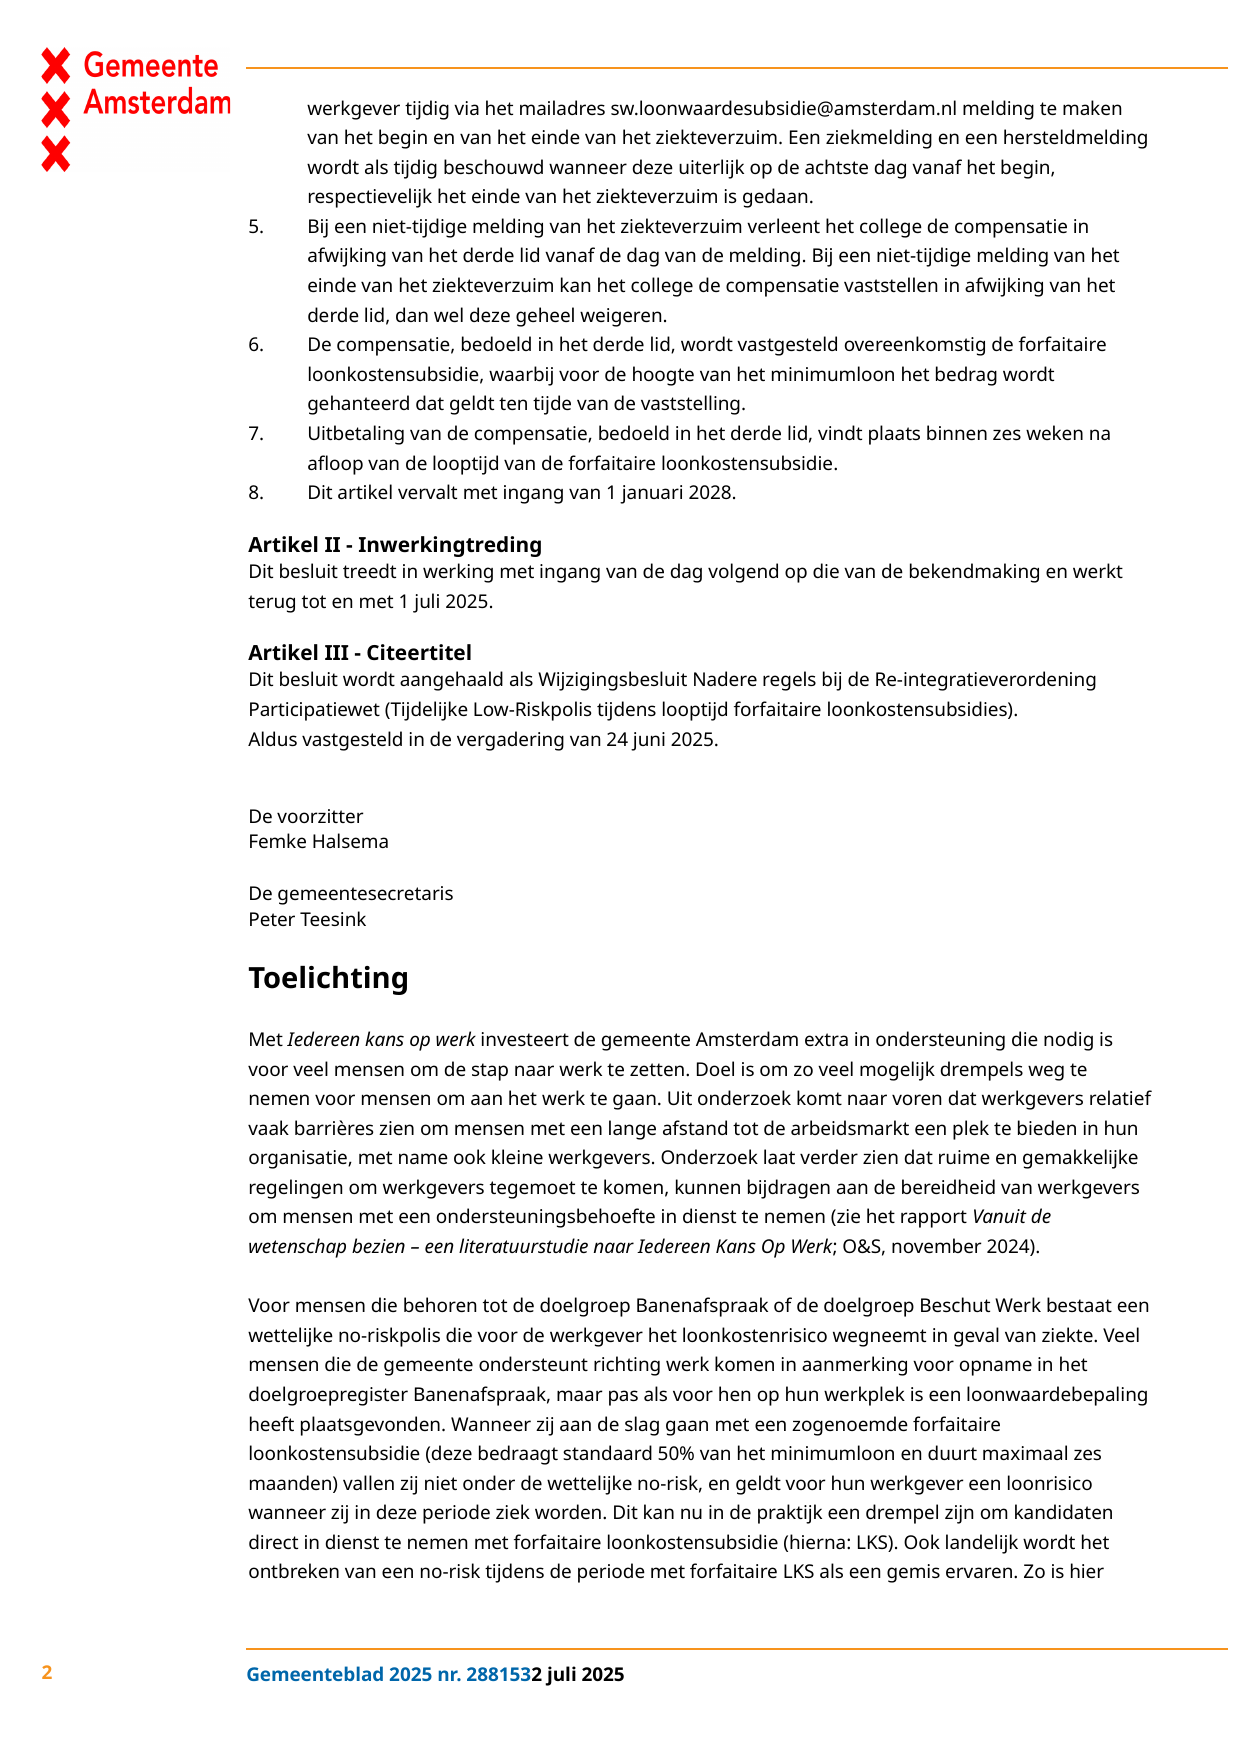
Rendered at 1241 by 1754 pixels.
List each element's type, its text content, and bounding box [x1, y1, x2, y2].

text Aldus vastgesteld in de vergadering van 24 juni 2025. [248, 726, 1152, 752]
list Dit artikel vervalt met ingang van 1 januari 2028. [248, 479, 1152, 505]
list De compensatie, bedoeld in het derde lid, wordt vastgesteld overeenkomstig de forfaitaire loonkostensubsidie, waarbij voor de hoogte van het minimumloon het bedrag wordt gehanteerd dat geldt ten tijde van de vaststelling. [248, 331, 1152, 416]
list werkgever tijdig via het mailadres sw.loonwaardesubsidie@amsterdam.nl melding te maken van het begin en van het einde van het ziekteverzuim. Een ziekmelding en een hersteldmelding wordt als tijdig beschouwd wanneer deze uiterlijk op de achtste dag vanaf het begin, respectievelijk het einde van het ziekteverzuim is gedaan. [248, 95, 1152, 209]
list Uitbetaling van de compensatie, bedoeld in het derde lid, vindt plaats binnen zes weken na afloop van de looptijd van de forfaitaire loonkostensubsidie. [248, 420, 1152, 476]
picture [41, 47, 231, 172]
text De voorzitter [248, 803, 1152, 829]
text Toelichting [248, 957, 1152, 997]
text Artikel II - Inwerkingtreding [248, 530, 1152, 558]
text Femke Halsema [248, 829, 1152, 854]
text Dit besluit wordt aangehaald als Wijzigingsbesluit Nadere regels bij de Re-integratieverordening Participatiewet (Tijdelijke Low-Riskpolis tijdens looptijd forfaitaire loonkostensubsidies). [248, 667, 1152, 722]
text Voor mensen die behoren tot de doelgroep Banenafspraak of de doelgroep Beschut Werk bestaat een wettelijke no-riskpolis die voor de werkgever het loonkostenrisico wegneemt in geval van ziekte. Veel mensen die de gemeente ondersteunt richting werk komen in aanmerking voor opname in het doelgroepregister Banenafspraak, maar pas als voor hen op hun werkplek is een loonwaardebepaling heeft plaatsgevonden. Wanneer zij aan de slag gaan met een zogenoemde forfaitaire loonkostensubsidie (deze bedraagt standaard 50% van het minimumloon en duurt maximaal zes maanden) vallen zij niet onder de wettelijke no-risk, en geldt voor hun werkgever een loonrisico wanneer zij in deze periode ziek worden. Dit kan nu in de praktijk een drempel zijn om kandidaten direct in dienst te nemen met forfaitaire loonkostensubsidie (hierna: LKS). Ook landelijk wordt het ontbreken van een no-risk tijdens de periode met forfaitaire LKS als een gemis ervaren. Zo is hier [248, 1292, 1152, 1584]
list Bij een niet-tijdige melding van het ziekteverzuim verleent het college de compensatie in afwijking van het derde lid vanaf de dag van de melding. Bij een niet-tijdige melding van het einde van het ziekteverzuim kan het college de compensatie vaststellen in afwijking van het derde lid, dan wel deze geheel weigeren. [248, 213, 1152, 328]
text Artikel III - Citeertitel [248, 638, 1152, 667]
text De gemeentesecretaris [248, 880, 1152, 906]
text Met Iedereen kans op werk investeert de gemeente Amsterdam extra in ondersteuning die nodig is voor veel mensen om de stap naar werk te zetten. Doel is om zo veel mogelijk drempels weg te nemen voor mensen om aan het werk te gaan. Uit onderzoek komt naar voren dat werkgevers relatief vaak barrières zien om mensen met een lange afstand tot de arbeidsmarkt een plek te bieden in hun organisatie, met name ook kleine werkgevers. Onderzoek laat verder zien dat ruime en gemakkelijke regelingen om werkgevers tegemoet te komen, kunnen bijdragen aan de bereidheid van werkgevers om mensen met een ondersteuningsbehoefte in dienst te nemen (zie het rapport Vanuit de wetenschap bezien – een literatuurstudie naar Iedereen Kans Op Werk; O&S, november 2024). [248, 1026, 1152, 1259]
text Dit besluit treedt in werking met ingang van de dag volgend op die van de bekendmaking en werkt terug tot en met 1 juli 2025. [248, 558, 1152, 613]
text Peter Teesink [248, 906, 1152, 932]
